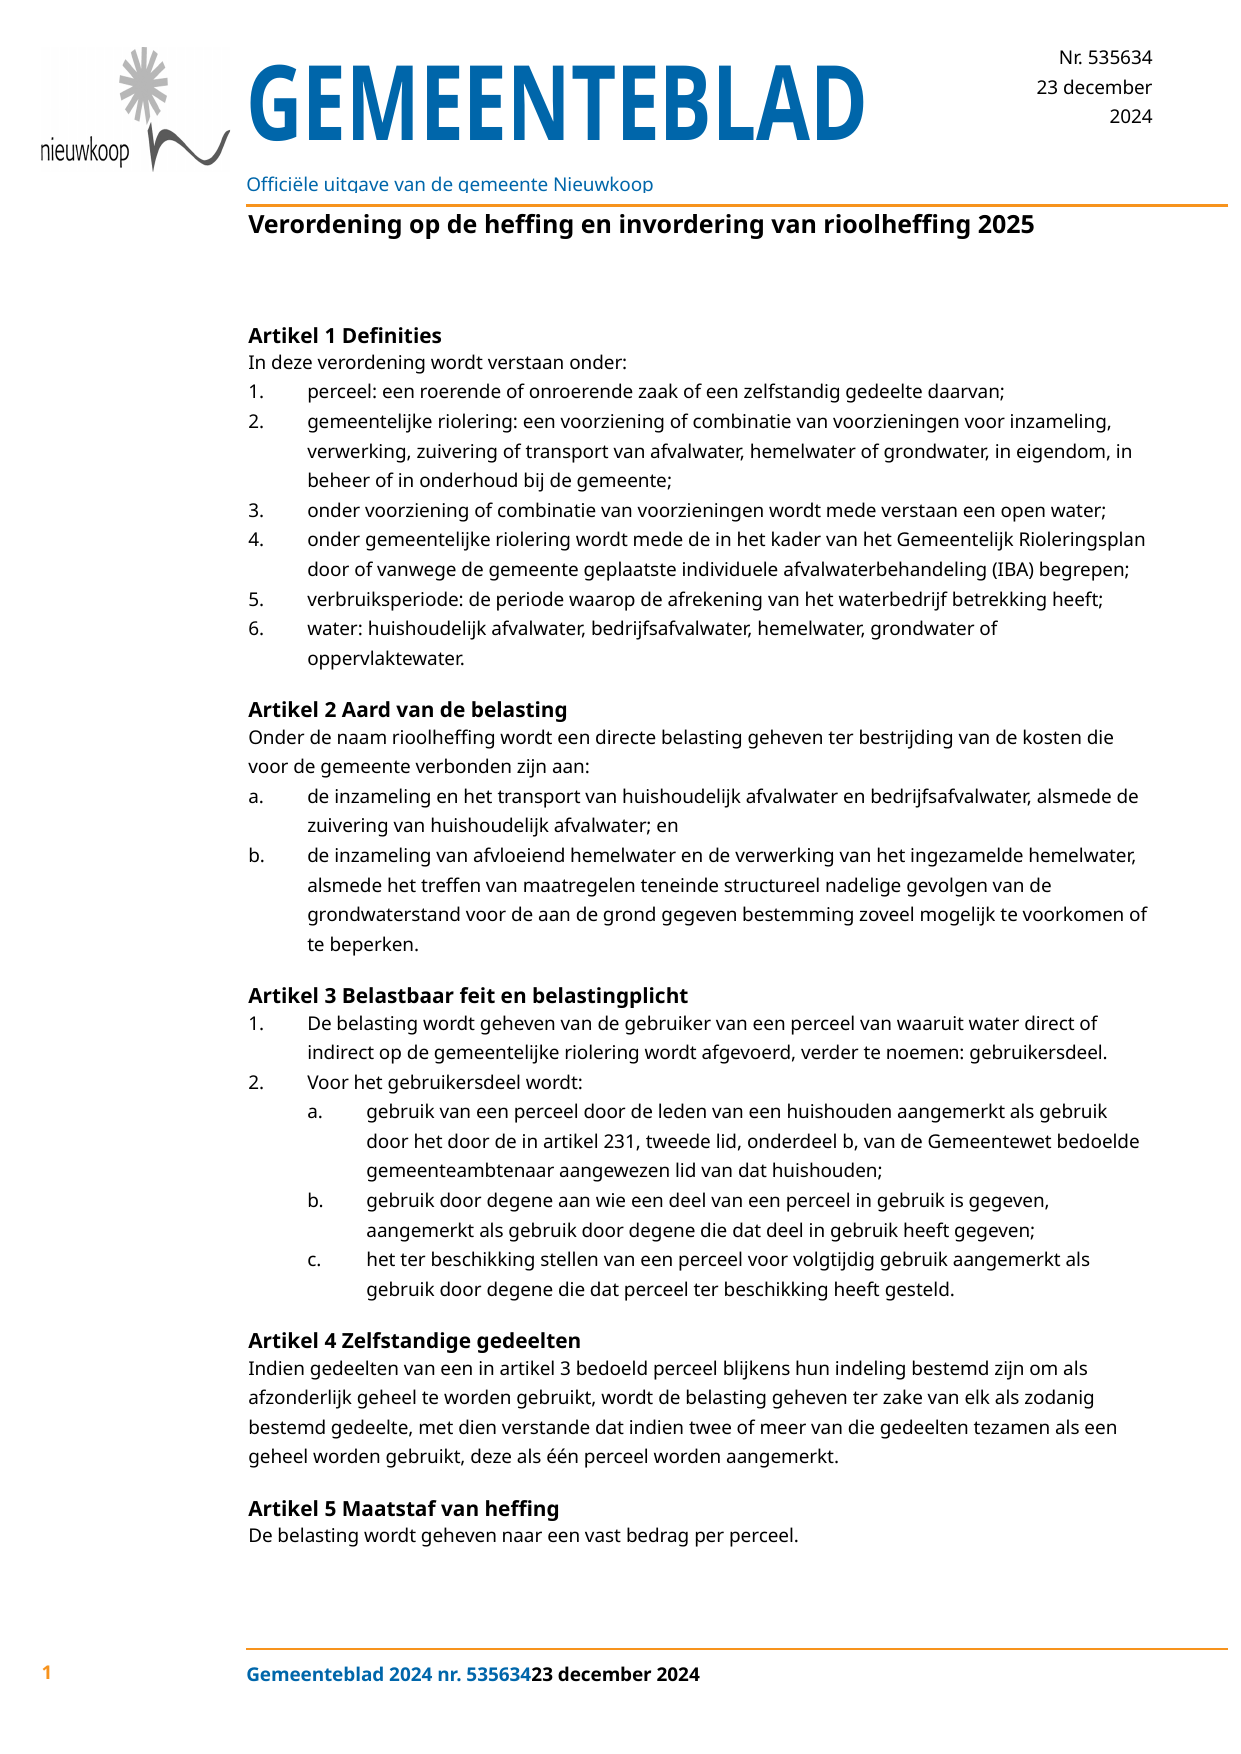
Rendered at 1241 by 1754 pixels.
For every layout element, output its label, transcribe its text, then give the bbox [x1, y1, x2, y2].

list gebruik door degene aan wie een deel van een perceel in gebruik is gegeven, aangemerkt als gebruik door degene die dat deel in gebruik heeft gegeven; [307, 1187, 1152, 1243]
list onder voorziening of combinatie van voorzieningen wordt mede verstaan een open water; [248, 497, 1152, 523]
text Verordening op de heffing en invordering van rioolheffing 2025 [248, 207, 1152, 241]
picture [41, 47, 231, 172]
text Artikel 5 Maatstaf van heffing [248, 1494, 1152, 1522]
list perceel: een roerende of onroerende zaak of een zelfstandig gedeelte daarvan; [248, 379, 1152, 404]
list de inzameling en het transport van huishoudelijk afvalwater en bedrijfsafvalwater, alsmede de zuivering van huishoudelijk afvalwater; en [248, 783, 1152, 838]
list water: huishoudelijk afvalwater, bedrijfsafvalwater, hemelwater, grondwater of oppervlaktewater. [248, 615, 1152, 671]
text Artikel 4 Zelfstandige gedeelten [248, 1326, 1152, 1355]
text Artikel 2 Aard van de belasting [248, 695, 1152, 724]
text Onder de naam rioolheffing wordt een directe belasting geheven ter bestrijding van de kosten die voor de gemeente verbonden zijn aan: [248, 724, 1152, 779]
text Artikel 3 Belastbaar feit en belastingplicht [248, 981, 1152, 1010]
list Voor het gebruikersdeel wordt: [248, 1069, 1152, 1095]
list verbruiksperiode: de periode waarop de afrekening van het waterbedrijf betrekking heeft; [248, 586, 1152, 612]
list gemeentelijke riolering: een voorziening of combinatie van voorzieningen voor inzameling, verwerking, zuivering of transport van afvalwater, hemelwater of grondwater, in eigendom, in beheer of in onderhoud bij de gemeente; [248, 408, 1152, 493]
text De belasting wordt geheven naar een vast bedrag per perceel. [248, 1522, 1152, 1548]
text In deze verordening wordt verstaan onder: [248, 349, 1152, 375]
text Indien gedeelten van een in artikel 3 bedoeld perceel blijkens hun indeling bestemd zijn om als afzonderlijk geheel te worden gebruikt, wordt de belasting geheven ter zake van elk als zodanig bestemd gedeelte, met dien verstande dat indien twee of meer van die gedeelten tezamen als een geheel worden gebruikt, deze als één perceel worden aangemerkt. [248, 1355, 1152, 1469]
list de inzameling van afvloeiend hemelwater en de verwerking van het ingezamelde hemelwater, alsmede het treffen van maatregelen teneinde structureel nadelige gevolgen van de grondwaterstand voor de aan de grond gegeven bestemming zoveel mogelijk te voorkomen of te beperken. [248, 842, 1152, 957]
text Artikel 1 Definities [248, 321, 1152, 349]
list De belasting wordt geheven van de gebruiker van een perceel van waaruit water direct of indirect op de gemeentelijke riolering wordt afgevoerd, verder te noemen: gebruikersdeel. [248, 1010, 1152, 1065]
list onder gemeentelijke riolering wordt mede de in het kader van het Gemeentelijk Rioleringsplan door of vanwege de gemeente geplaatste individuele afvalwaterbehandeling (IBA) begrepen; [248, 527, 1152, 582]
list het ter beschikking stellen van een perceel voor volgtijdig gebruik aangemerkt als gebruik door degene die dat perceel ter beschikking heeft gesteld. [307, 1246, 1152, 1302]
list gebruik van een perceel door de leden van een huishouden aangemerkt als gebruik door het door de in artikel 231, tweede lid, onderdeel b, van de Gemeentewet bedoelde gemeenteambtenaar aangewezen lid van dat huishouden; [307, 1098, 1152, 1183]
